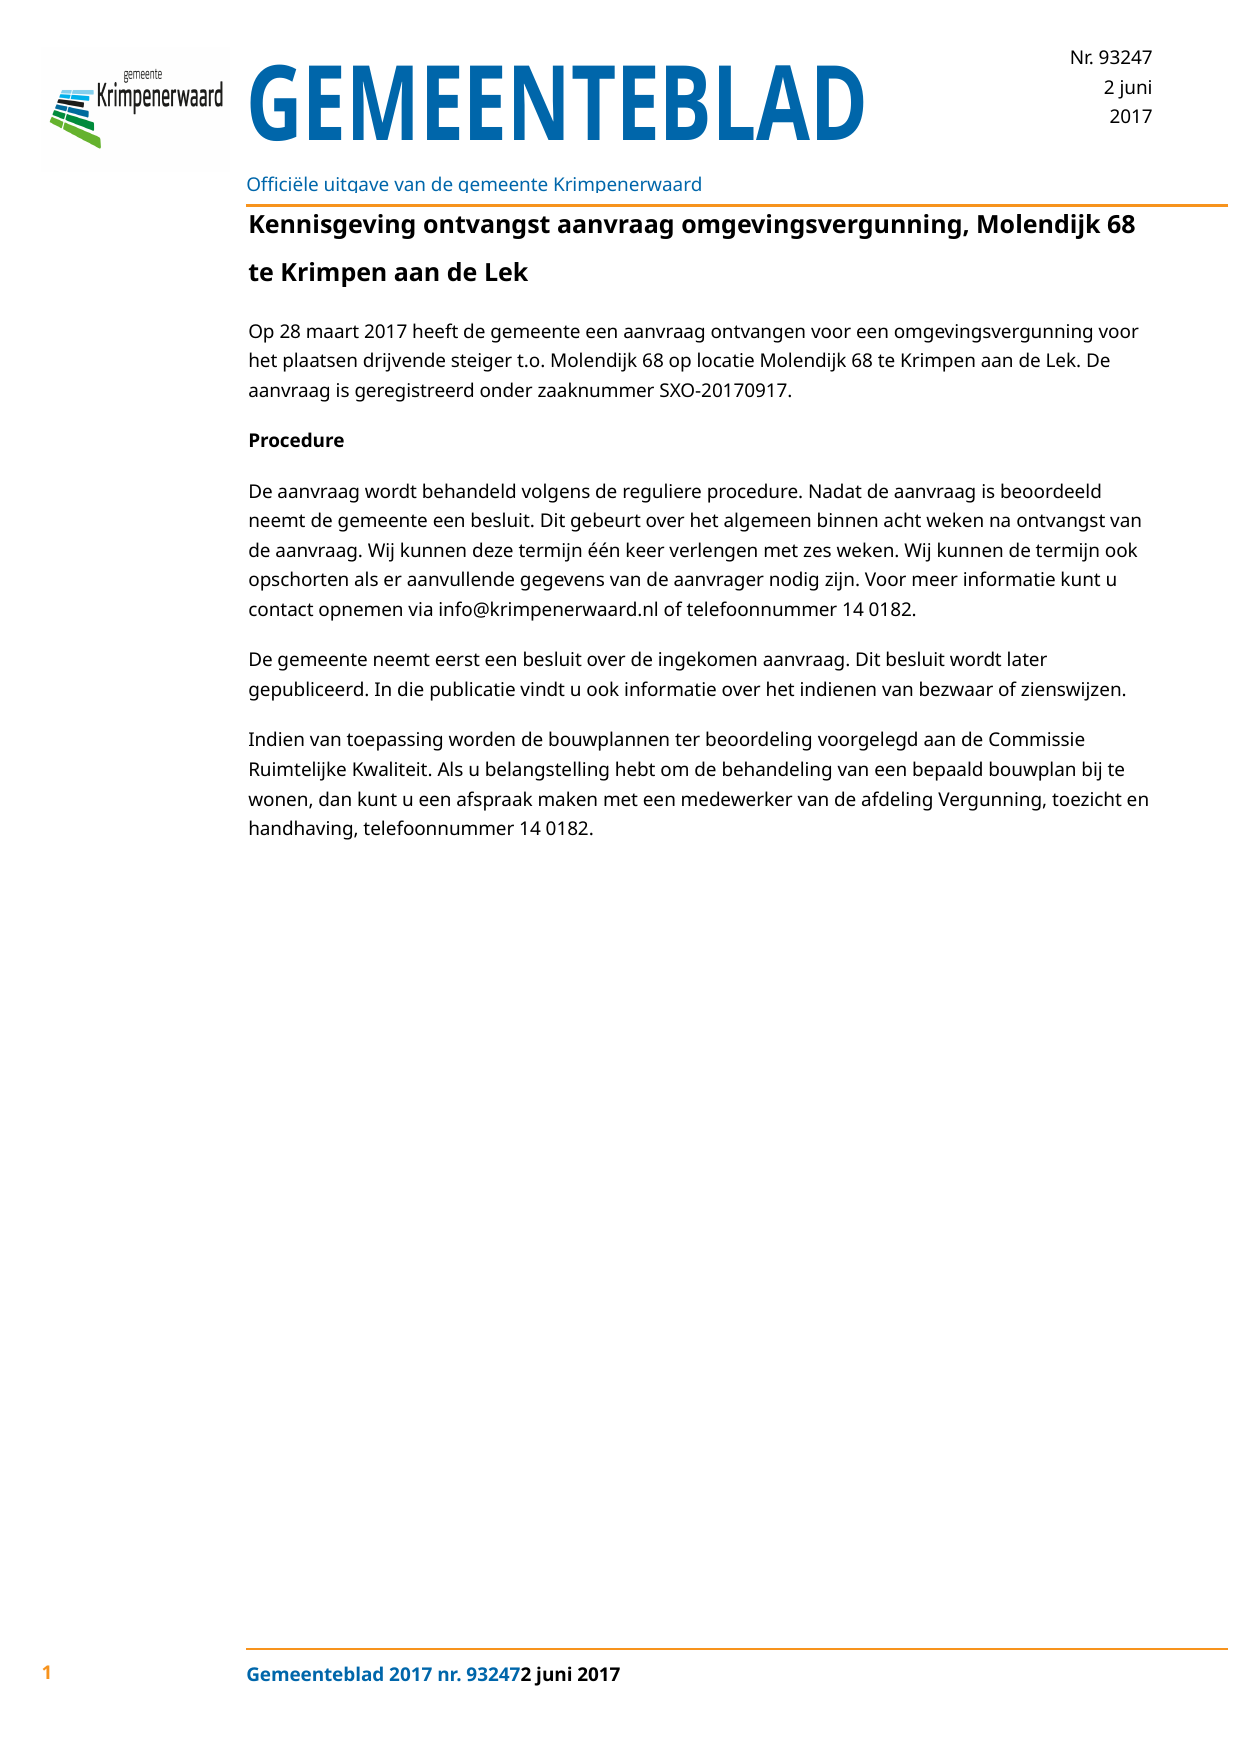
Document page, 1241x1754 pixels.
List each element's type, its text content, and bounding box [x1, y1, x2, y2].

text Op 28 maart 2017 heeft de gemeente een aanvraag ontvangen voor een omgevingsvergunning voor het plaatsen drijvende steiger t.o. Molendijk 68 op locatie Molendijk 68 te Krimpen aan de Lek. De aanvraag is geregistreerd onder zaaknummer SXO-20170917. [248, 318, 1152, 403]
picture [41, 47, 231, 172]
text Kennisgeving ontvangst aanvraag omgevingsvergunning, Molendijk 68 te Krimpen aan de Lek [248, 207, 1152, 288]
text Indien van toepassing worden de bouwplannen ter beoordeling voorgelegd aan de Commissie Ruimtelijke Kwaliteit. Als u belangstelling hebt om de behandeling van een bepaald bouwplan bij te wonen, dan kunt u een afspraak maken met een medewerker van de afdeling Vergunning, toezicht en handhaving, telefoonnummer 14 0182. [248, 727, 1152, 841]
text De aanvraag wordt behandeld volgens de reguliere procedure. Nadat de aanvraag is beoordeeld neemt de gemeente een besluit. Dit gebeurt over het algemeen binnen acht weken na ontvangst van de aanvraag. Wij kunnen deze termijn één keer verlengen met zes weken. Wij kunnen de termijn ook opschorten als er aanvullende gegevens van de aanvrager nodig zijn. Voor meer informatie kunt u contact opnemen via info@krimpenerwaard.nl of telefoonnummer 14 0182. [248, 478, 1152, 622]
text Procedure [248, 427, 1152, 453]
text De gemeente neemt eerst een besluit over de ingekomen aanvraag. Dit besluit wordt later gepubliceerd. In die publicatie vindt u ook informatie over het indienen van bezwaar of zienswijzen. [248, 647, 1152, 702]
